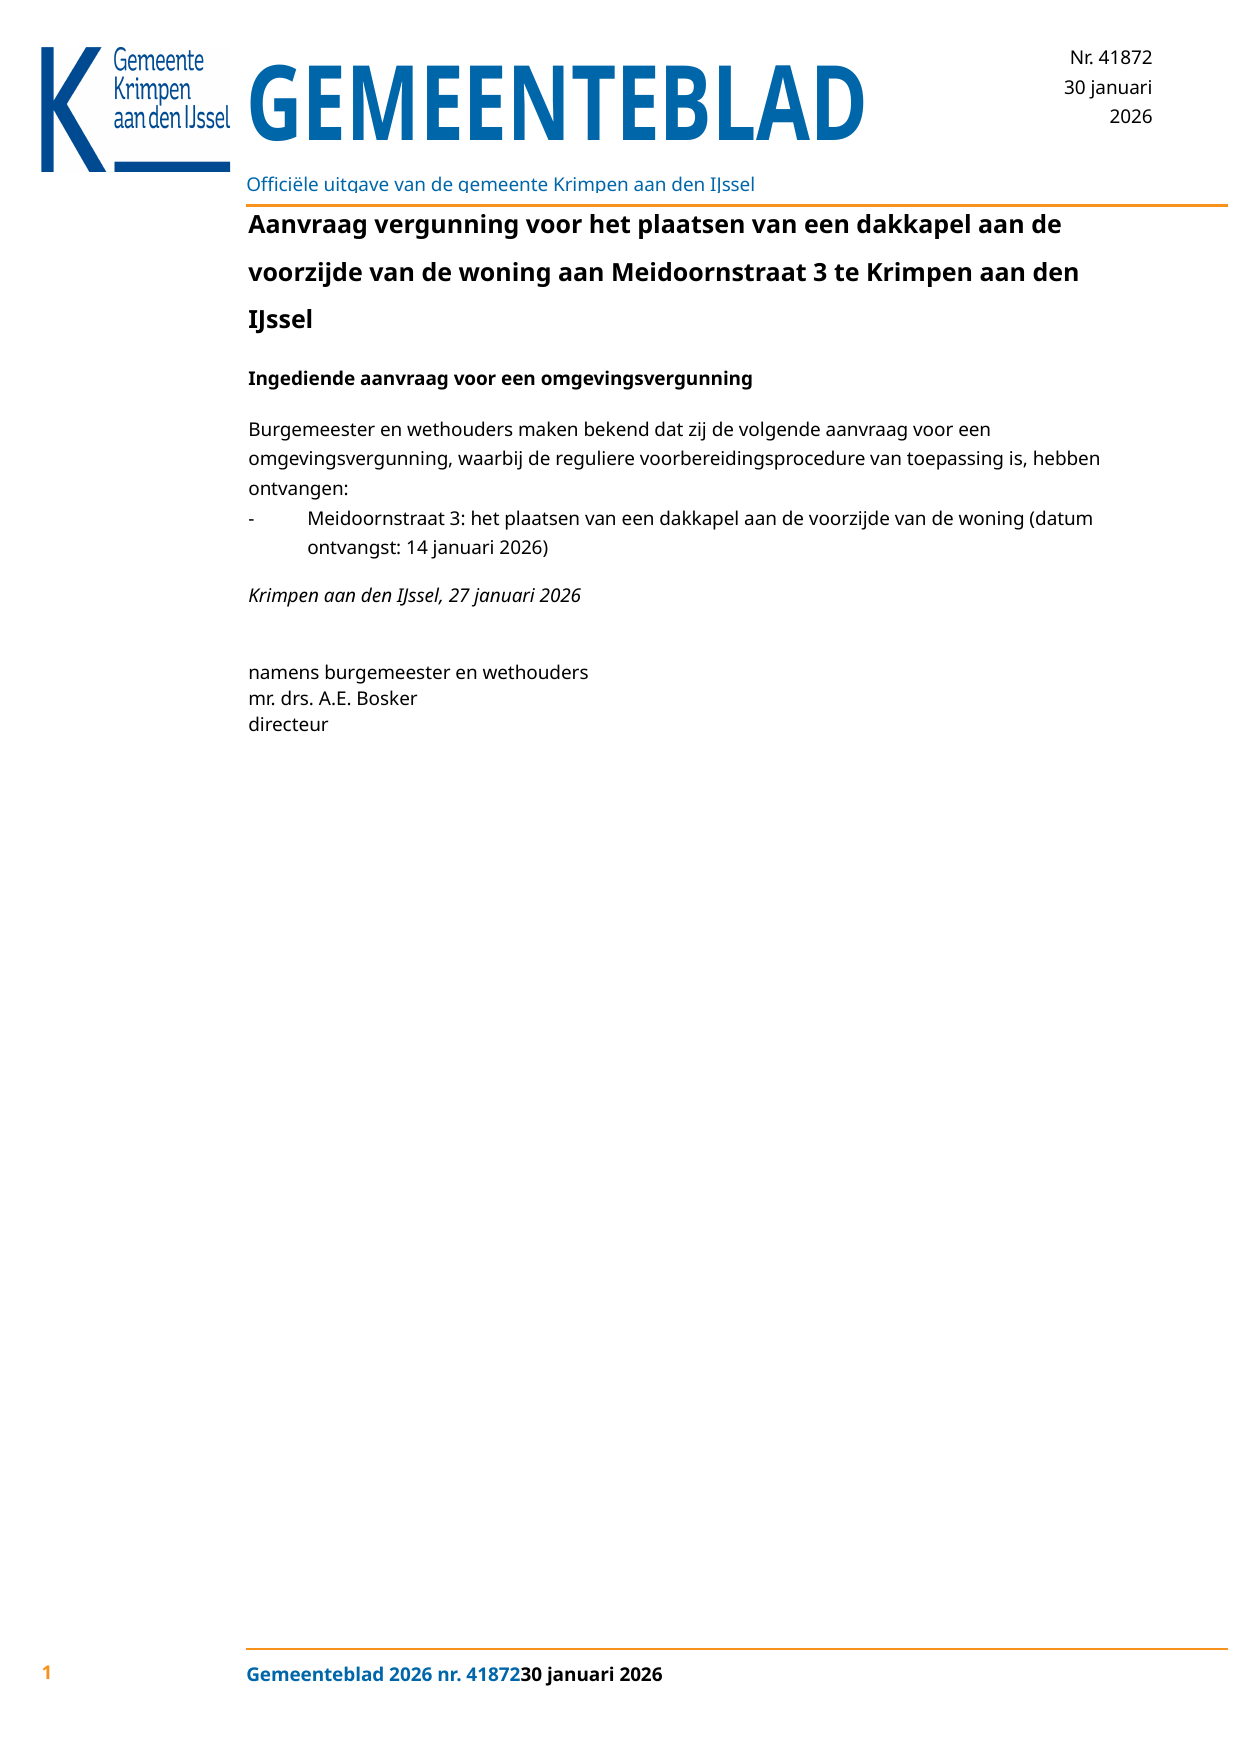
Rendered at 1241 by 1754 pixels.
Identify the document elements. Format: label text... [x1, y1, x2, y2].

text namens burgemeester en wethouders [248, 659, 1152, 685]
text Burgemeester en wethouders maken bekend dat zij de volgende aanvraag voor een omgevingsvergunning, waarbij de reguliere voorbereidingsprocedure van toepassing is, hebben ontvangen: [248, 416, 1152, 501]
text Ingediende aanvraag voor een omgevingsvergunning [248, 366, 1152, 391]
text directeur [248, 711, 1152, 736]
picture [41, 47, 231, 172]
list Meidoornstraat 3: het plaatsen van een dakkapel aan de voorzijde van de woning (datum ontvangst: 14 januari 2026) [248, 505, 1152, 560]
text mr. drs. A.E. Bosker [248, 685, 1152, 711]
text Aanvraag vergunning voor het plaatsen van een dakkapel aan de voorzijde van de woning aan Meidoornstraat 3 te Krimpen aan den IJssel [248, 207, 1152, 336]
text Krimpen aan den IJssel, 27 januari 2026 [248, 582, 1152, 608]
